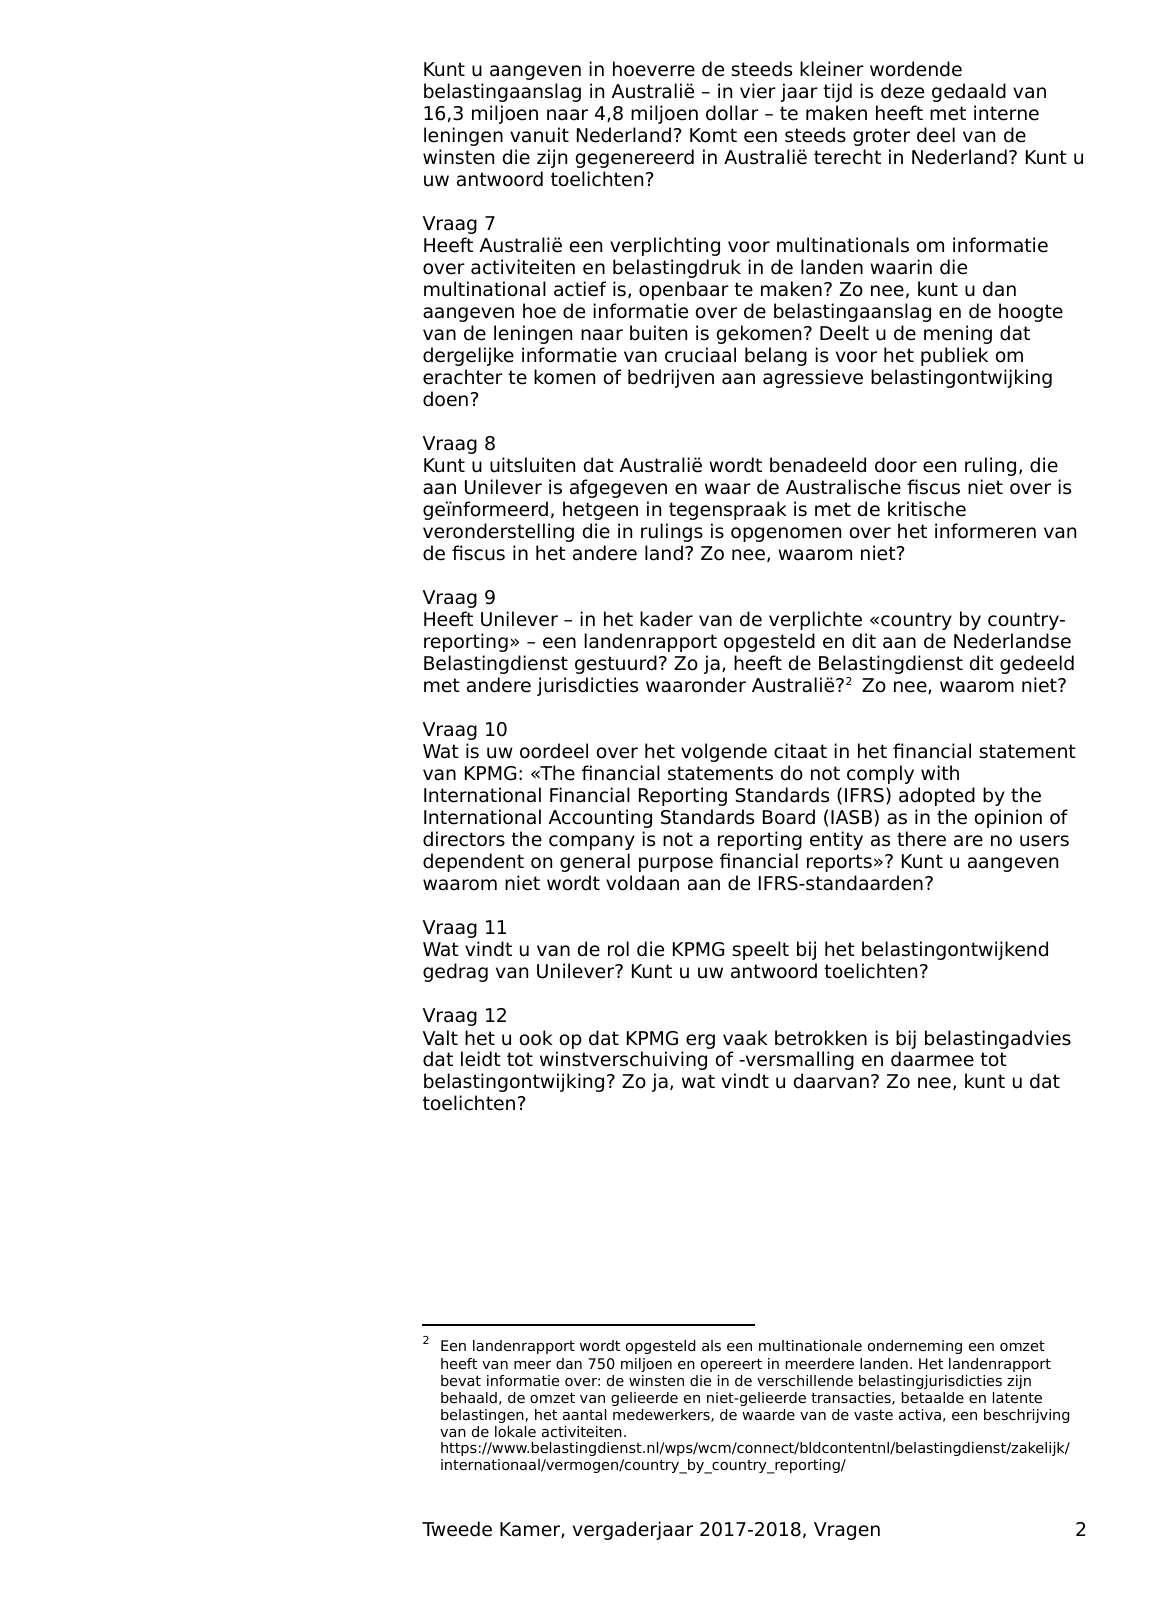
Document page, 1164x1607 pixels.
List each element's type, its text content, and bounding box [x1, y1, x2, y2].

text Kunt u aangeven in hoeverre de steeds kleiner wordende belastingaanslag in Australië – in vier jaar tijd is deze gedaald van 16,3 miljoen naar 4,8 miljoen dollar – te maken heeft met interne leningen vanuit Nederland? Komt een steeds groter deel van de winsten die zijn gegenereerd in Australië terecht in Nederland? Kunt u uw antwoord toelichten? [422, 59, 1087, 191]
text Wat vindt u van de rol die KPMG speelt bij het belastingontwijkend gedrag van Unilever? Kunt u uw antwoord toelichten? [422, 939, 1087, 983]
text Vraag 10 [422, 719, 1087, 741]
text Heeft Australië een verplichting voor multinationals om informatie over activiteiten en belastingdruk in de landen waarin die multinational actief is, openbaar te maken? Zo nee, kunt u dan aangeven hoe de informatie over de belastingaanslag en de hoogte van de leningen naar buiten is gekomen? Deelt u de mening dat dergelijke informatie van cruciaal belang is voor het publiek om erachter te komen of bedrijven aan agressieve belastingontwijking doen? [422, 235, 1087, 411]
text Vraag 7 [422, 213, 1087, 235]
text Vraag 12 [422, 1005, 1087, 1027]
text Kunt u uitsluiten dat Australië wordt benadeeld door een ruling, die aan Unilever is afgegeven en waar de Australische fiscus niet over is geïnformeerd, hetgeen in tegenspraak is met de kritische veronderstelling die in rulings is opgenomen over het informeren van de fiscus in het andere land? Zo nee, waarom niet? [422, 455, 1087, 565]
text Vraag 11 [422, 917, 1087, 939]
text Wat is uw oordeel over het volgende citaat in het financial statement van KPMG: «The financial statements do not comply with International Financial Reporting Standards (IFRS) adopted by the International Accounting Standards Board (IASB) as in the opinion of directors the company is not a reporting entity as there are no users dependent on general purpose financial reports»? Kunt u aangeven waarom niet wordt voldaan aan de IFRS-standaarden? [422, 741, 1087, 895]
text Vraag 8 [422, 433, 1087, 455]
text Vraag 9 [422, 587, 1087, 609]
text Heeft Unilever – in het kader van de verplichte «country by country-reporting» – een landenrapport opgesteld en dit aan de Nederlandse Belastingdienst gestuurd? Zo ja, heeft de Belastingdienst dit gedeeld met andere jurisdicties waaronder Australië? Zo nee, waarom niet? [422, 609, 1087, 697]
text Een landenrapport wordt opgesteld als een multinationale onderneming een omzet heeft van meer dan 750 miljoen en opereert in meerdere landen. Het landenrapport bevat informatie over: de winsten die in de verschillende belastingjurisdicties zijn behaald, de omzet van gelieerde en niet-gelieerde transacties, betaalde en latente belastingen, het aantal medewerkers, de waarde van de vaste activa, een beschrijving van de lokale activiteiten. https://www.belastingdienst.nl/wps/wcm/connect/bldcontentnl/belastingdienst/zakelijk/internationaal/vermogen/country_by_country_reporting/ [422, 1334, 1087, 1474]
text Valt het u ook op dat KPMG erg vaak betrokken is bij belastingadvies dat leidt tot winstverschuiving of -versmalling en daarmee tot belastingontwijking? Zo ja, wat vindt u daarvan? Zo nee, kunt u dat toelichten? [422, 1027, 1087, 1115]
